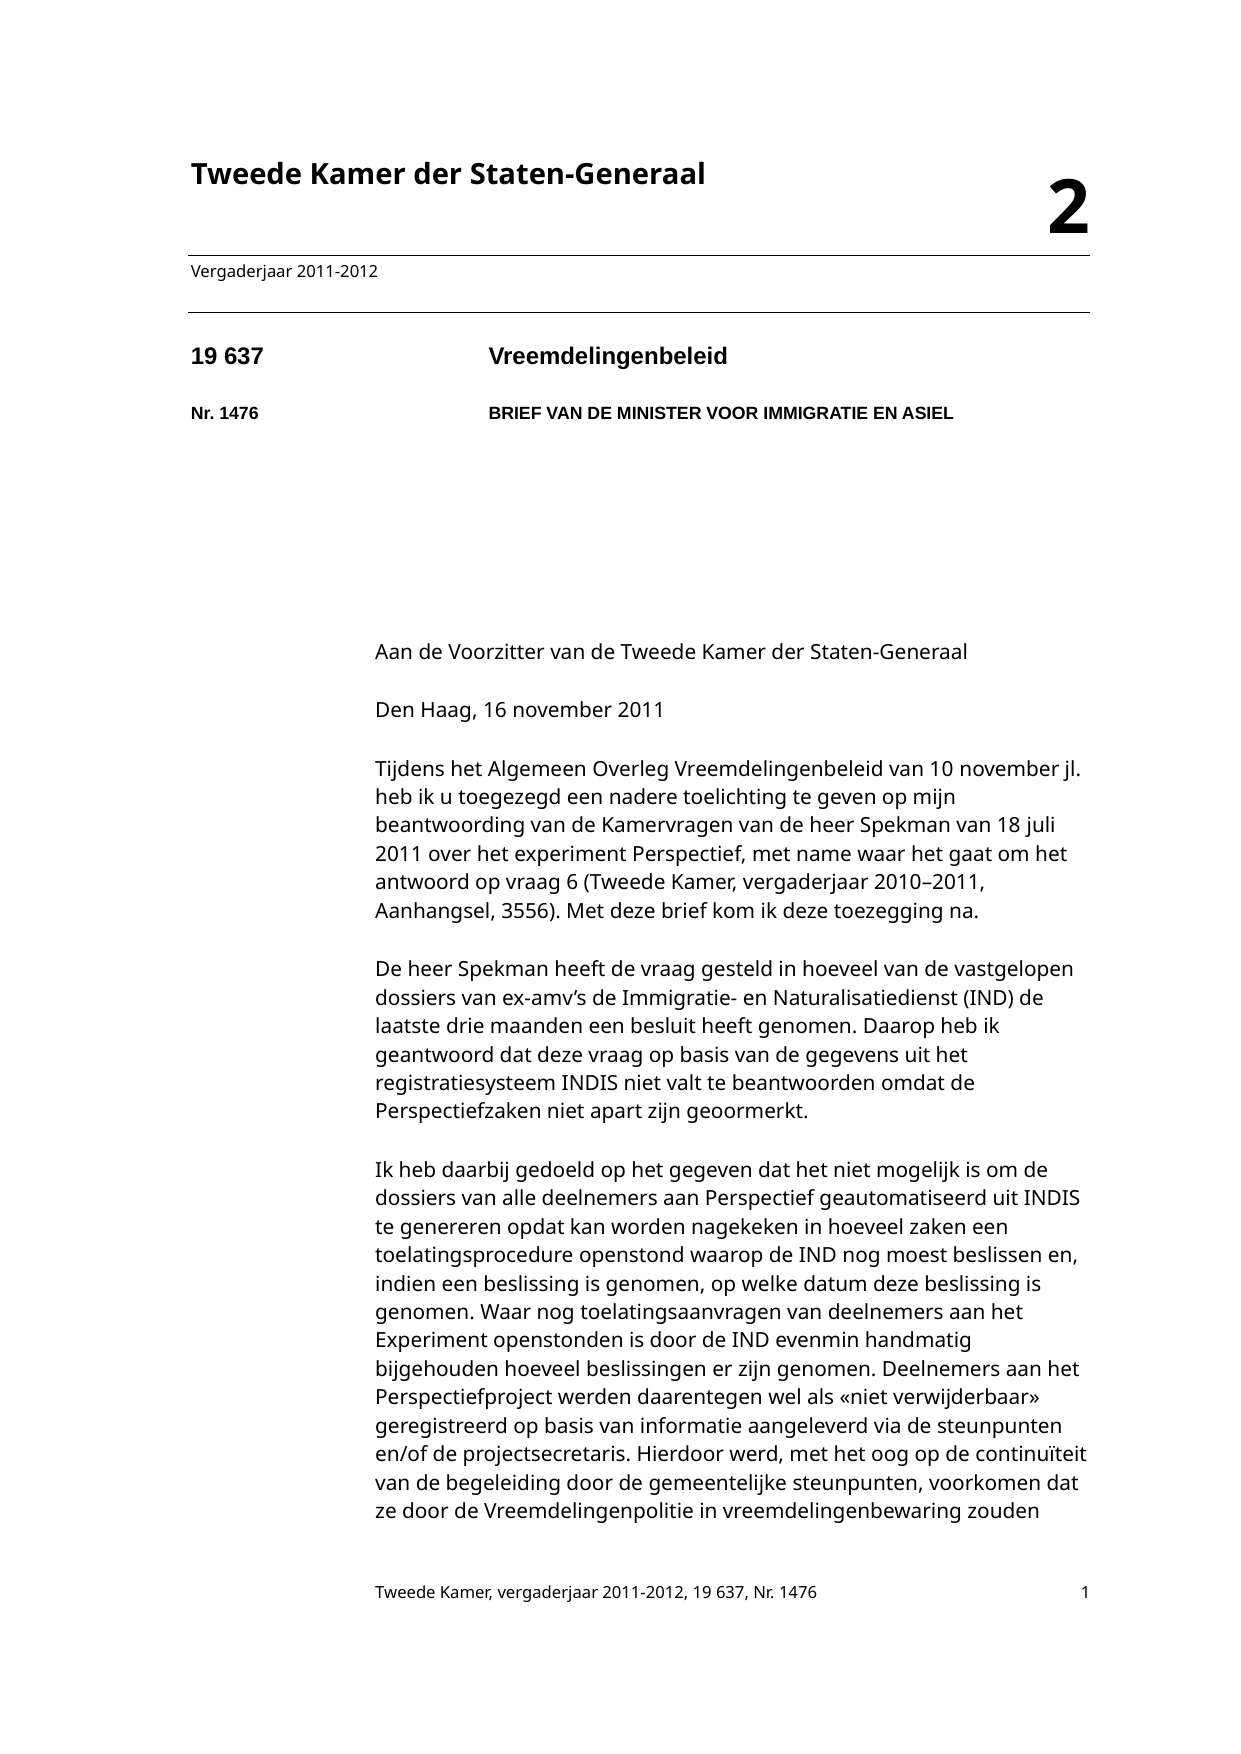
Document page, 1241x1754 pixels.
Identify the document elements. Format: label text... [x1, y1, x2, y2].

table_cell Nr. 1476 [188, 399, 485, 518]
table_cell [485, 256, 1090, 312]
table_cell Vergaderjaar 2011-2012 [188, 256, 485, 312]
table_cell 19 637 [188, 339, 485, 399]
table_header 2 [910, 150, 1090, 255]
text Aan de Voorzitter van de Tweede Kamer der Staten-Generaal [375, 637, 1090, 665]
table_cell Vreemdelingenbeleid [485, 339, 1090, 399]
text Den Haag, 16 november 2011 [375, 695, 1090, 724]
text Tijdens het Algemeen Overleg Vreemdelingenbeleid van 10 november jl. heb ik u toegezegd een nadere toelichting te geven op mijn beantwoording van de Kamervragen van de heer Spekman van 18 juli 2011 over het experiment Perspectief, met name waar het gaat om het antwoord op vraag 6 (Tweede Kamer, vergaderjaar 2010–2011, Aanhangsel, 3556). Met deze brief kom ik deze toezegging na. [375, 754, 1090, 924]
text De heer Spekman heeft de vraag gesteld in hoeveel van de vastgelopen dossiers van ex-amv’s de Immigratie- en Naturalisatiedienst (IND) de laatste drie maanden een besluit heeft genomen. Daarop heb ik geantwoord dat deze vraag op basis van de gegevens uit het registratiesysteem INDIS niet valt te beantwoorden omdat de Perspectiefzaken niet apart zijn geoormerkt. [375, 954, 1090, 1125]
table_cell BRIEF VAN DE MINISTER VOOR IMMIGRATIE EN ASIEL [485, 399, 1090, 518]
table_header Tweede Kamer der Staten-Generaal [188, 150, 909, 255]
text Ik heb daarbij gedoeld op het gegeven dat het niet mogelijk is om de dossiers van alle deelnemers aan Perspectief geautomatiseerd uit INDIS te genereren opdat kan worden nagekeken in hoeveel zaken een toelatingsprocedure openstond waarop de IND nog moest beslissen en, indien een beslissing is genomen, op welke datum deze beslissing is genomen. Waar nog toelatingsaanvragen van deelnemers aan het Experiment openstonden is door de IND evenmin handmatig bijgehouden hoeveel beslissingen er zijn genomen. Deelnemers aan het Perspectiefproject werden daarentegen wel als «niet verwijderbaar» geregistreerd op basis van informatie aangeleverd via de steunpunten en/of de projectsecretaris. Hierdoor werd, met het oog op de continuïteit van de begeleiding door de gemeentelijke steunpunten, voorkomen dat ze door de Vreemdelingenpolitie in vreemdelingenbewaring zouden [375, 1155, 1090, 1525]
table_cell [485, 313, 1090, 339]
table_cell [188, 313, 485, 339]
